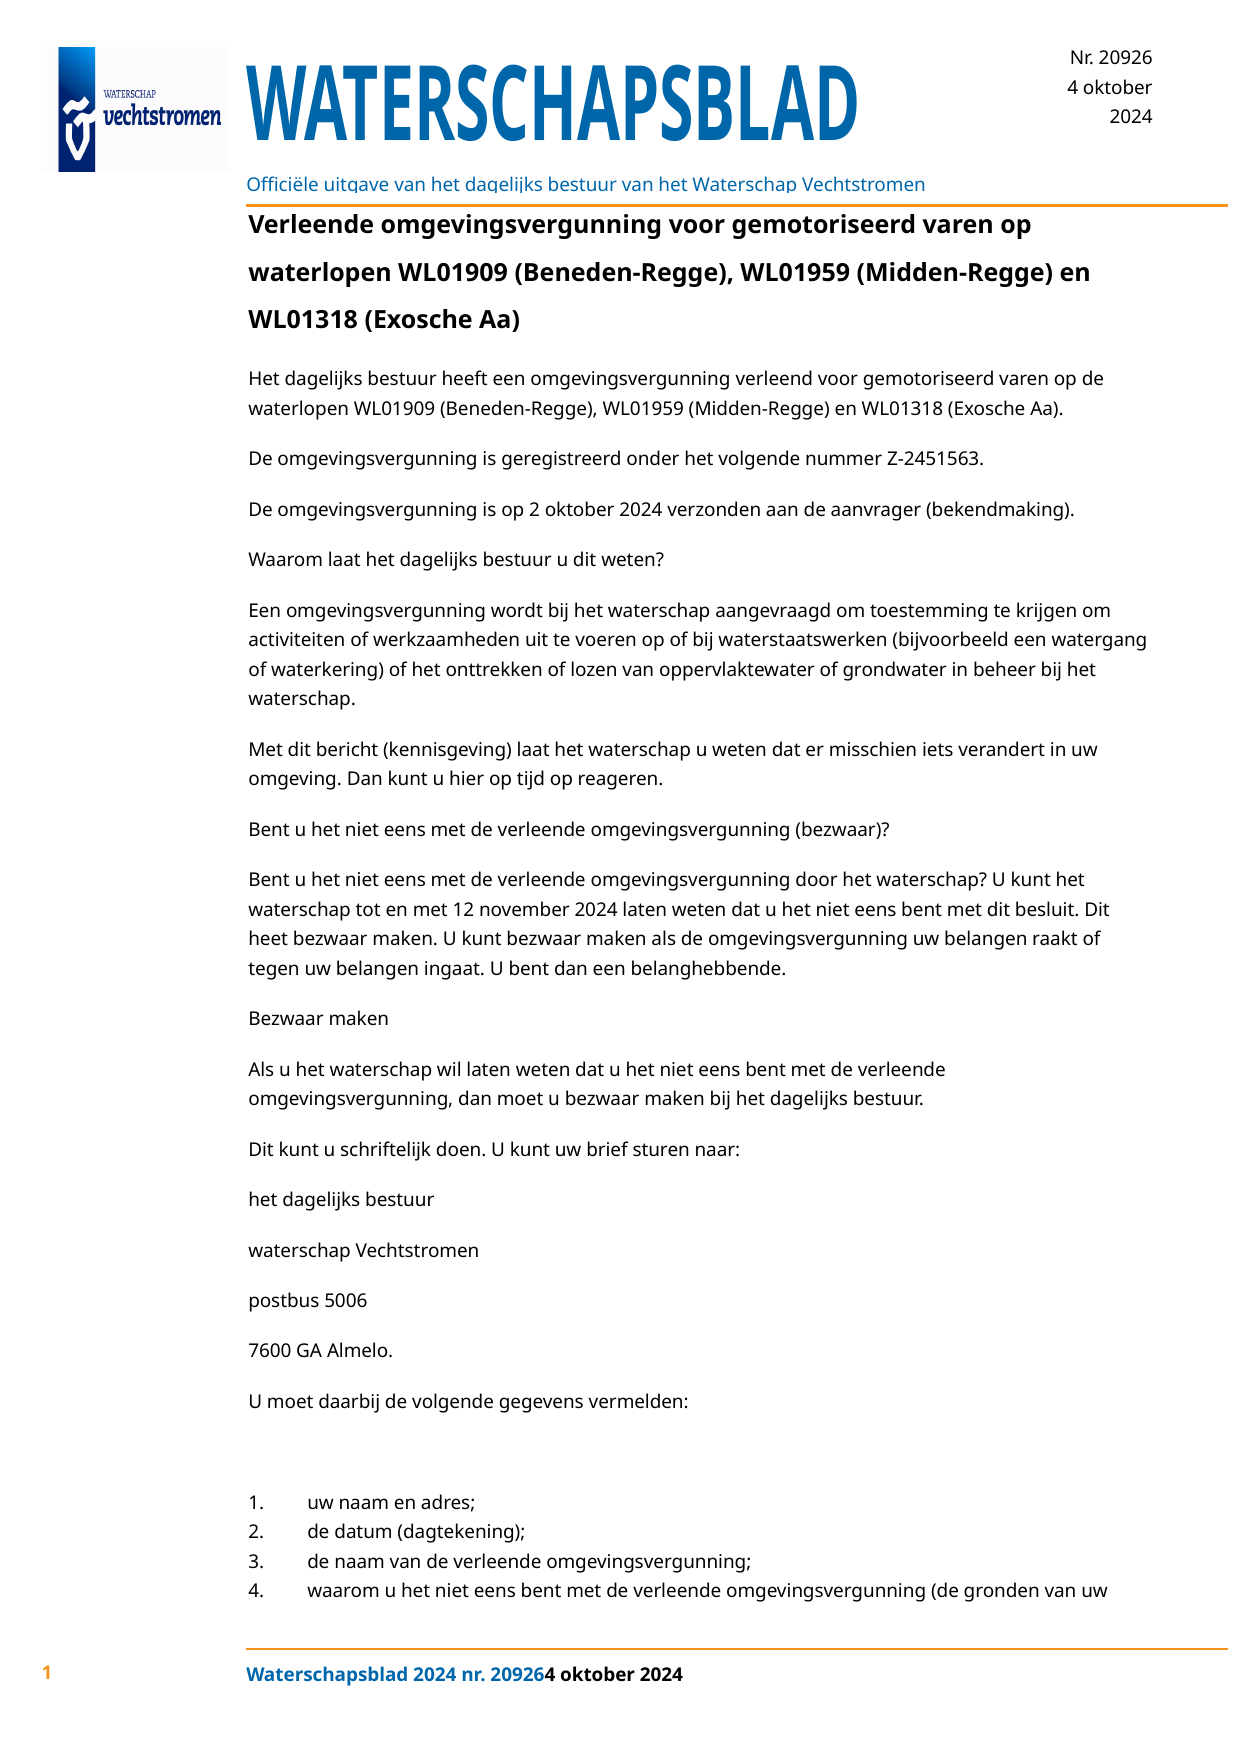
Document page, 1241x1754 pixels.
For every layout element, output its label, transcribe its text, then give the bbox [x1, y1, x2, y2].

text waterschap Vechtstromen [248, 1237, 1152, 1262]
text Bent u het niet eens met de verleende omgevingsvergunning (bezwaar)? [248, 816, 1152, 842]
text Een omgevingsvergunning wordt bij het waterschap aangevraagd om toestemming te krijgen om activiteiten of werkzaamheden uit te voeren op of bij waterstaatswerken (bijvoorbeeld een watergang of waterkering) of het onttrekken of lozen van oppervlaktewater of grondwater in beheer bij het waterschap. [248, 597, 1152, 711]
text postbus 5006 [248, 1287, 1152, 1313]
text U moet daarbij de volgende gegevens vermelden: [248, 1388, 1152, 1414]
list de naam van de verleende omgevingsvergunning; [248, 1548, 1152, 1574]
text het dagelijks bestuur [248, 1186, 1152, 1212]
list uw naam en adres; [248, 1489, 1152, 1514]
text Waarom laat het dagelijks bestuur u dit weten? [248, 546, 1152, 572]
text Bent u het niet eens met de verleende omgevingsvergunning door het waterschap? U kunt het waterschap tot en met 12 november 2024 laten weten dat u het niet eens bent met dit besluit. Dit heet bezwaar maken. U kunt bezwaar maken als de omgevingsvergunning uw belangen raakt of tegen uw belangen ingaat. U bent dan een belanghebbende. [248, 866, 1152, 981]
list de datum (dagtekening); [248, 1518, 1152, 1544]
text Verleende omgevingsvergunning voor gemotoriseerd varen op waterlopen WL01909 (Beneden-Regge), WL01959 (Midden-Regge) en WL01318 (Exosche Aa) [248, 207, 1152, 336]
text Met dit bericht (kennisgeving) laat het waterschap u weten dat er misschien iets verandert in uw omgeving. Dan kunt u hier op tijd op reageren. [248, 736, 1152, 791]
text 7600 GA Almelo. [248, 1338, 1152, 1363]
list waarom u het niet eens bent met de verleende omgevingsvergunning (de gronden van uw [248, 1578, 1152, 1603]
picture [41, 47, 231, 172]
text Bezwaar maken [248, 1006, 1152, 1031]
text Als u het waterschap wil laten weten dat u het niet eens bent met de verleende omgevingsvergunning, dan moet u bezwaar maken bij het dagelijks bestuur. [248, 1056, 1152, 1111]
text Dit kunt u schriftelijk doen. U kunt uw brief sturen naar: [248, 1136, 1152, 1162]
text De omgevingsvergunning is geregistreerd onder het volgende nummer Z-2451563. [248, 446, 1152, 471]
text De omgevingsvergunning is op 2 oktober 2024 verzonden aan de aanvrager (bekendmaking). [248, 496, 1152, 522]
text Het dagelijks bestuur heeft een omgevingsvergunning verleend voor gemotoriseerd varen op de waterlopen WL01909 (Beneden-Regge), WL01959 (Midden-Regge) en WL01318 (Exosche Aa). [248, 366, 1152, 421]
